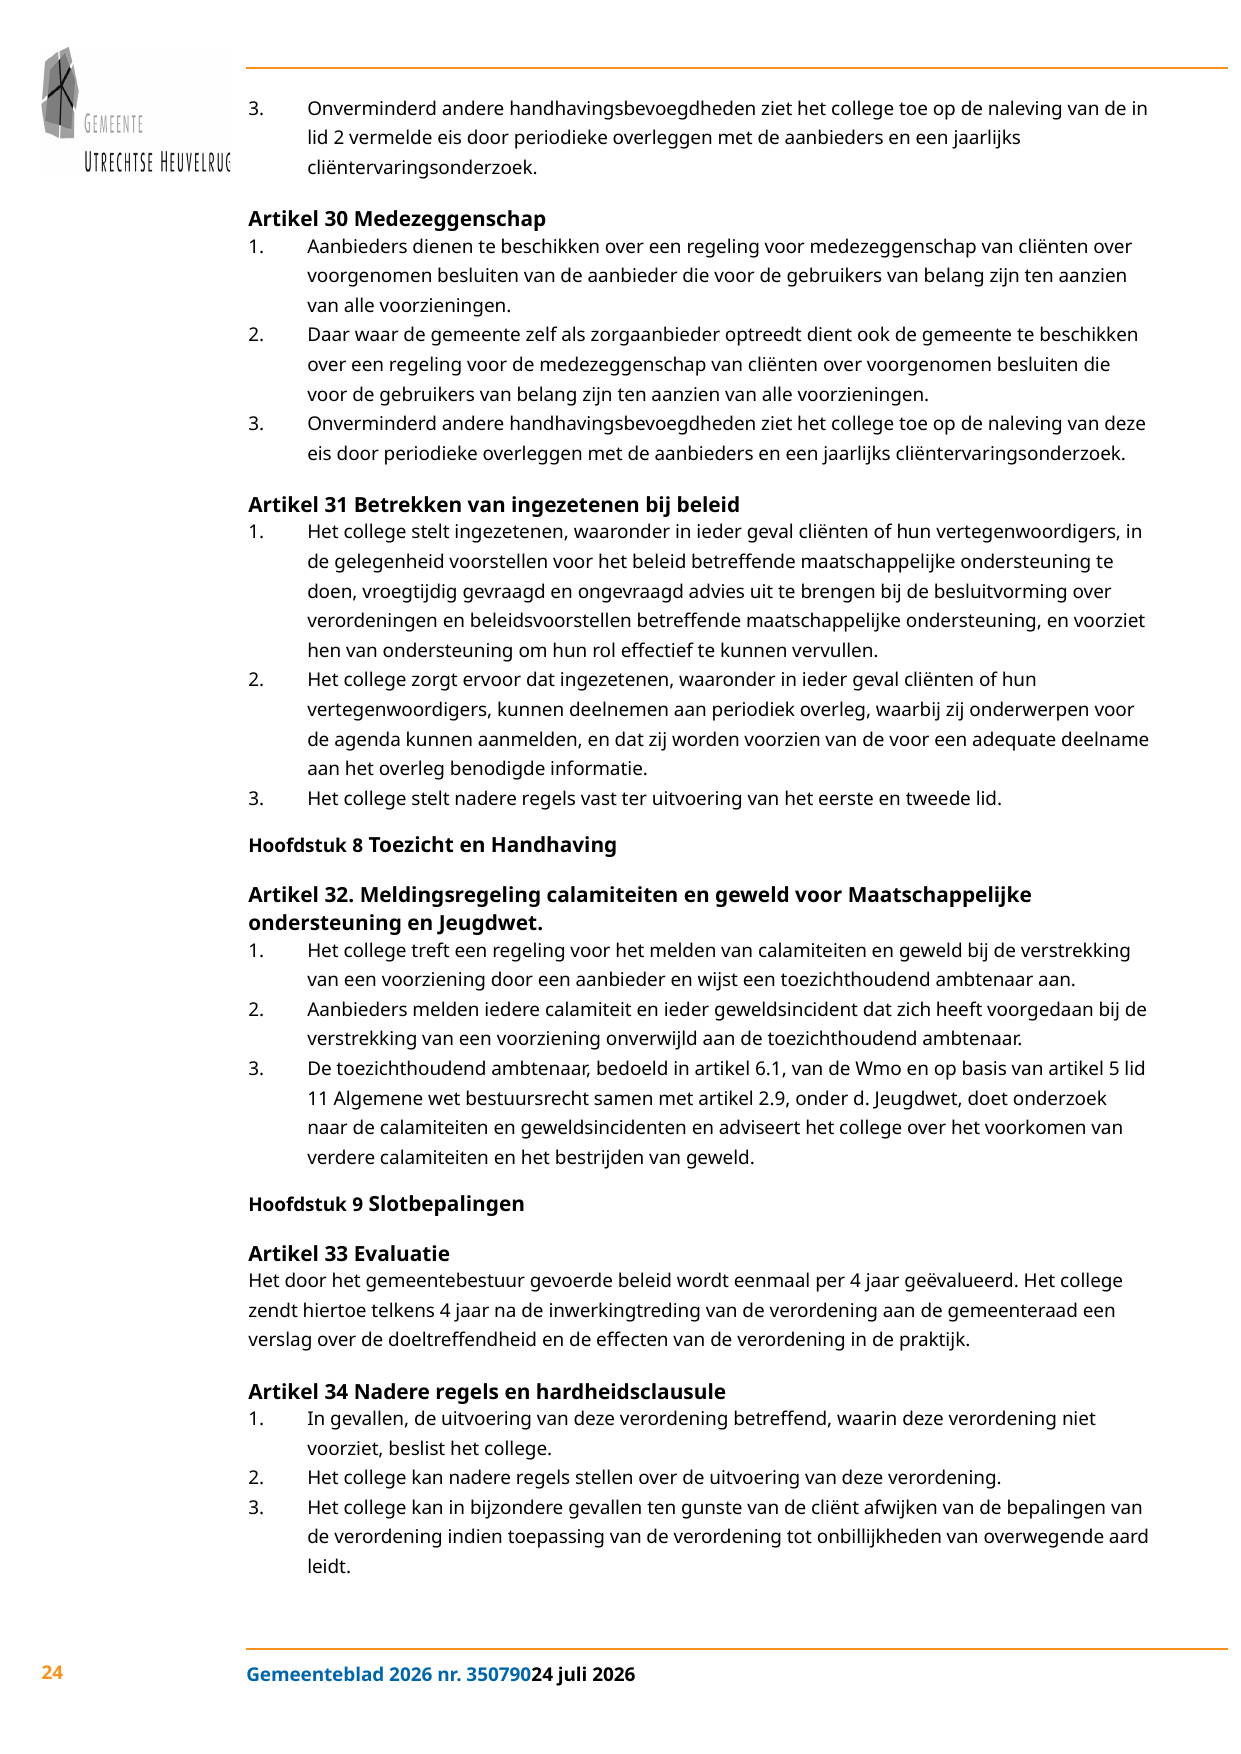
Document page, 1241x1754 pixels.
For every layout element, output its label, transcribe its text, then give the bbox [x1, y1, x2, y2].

list Het college kan in bijzondere gevallen ten gunste van de cliënt afwijken van de bepalingen van de verordening indien toepassing van de verordening tot onbillijkheden van overwegende aard leidt. [248, 1494, 1152, 1579]
list In gevallen, de uitvoering van deze verordening betreffend, waarin deze verordening niet voorziet, beslist het college. [248, 1405, 1152, 1461]
text Artikel 34 Nadere regels en hardheidsclausule [248, 1377, 1152, 1405]
list Het college kan nadere regels stellen over de uitvoering van deze verordening. [248, 1464, 1152, 1490]
list Het college treft een regeling voor het melden van calamiteiten en geweld bij de verstrekking van een voorziening door een aanbieder en wijst een toezichthoudend ambtenaar aan. [248, 937, 1152, 992]
list Het college stelt ingezetenen, waaronder in ieder geval cliënten of hun vertegenwoordigers, in de gelegenheid voorstellen voor het beleid betreffende maatschappelijke ondersteuning te doen, vroegtijdig gevraagd en ongevraagd advies uit te brengen bij de besluitvorming over verordeningen en beleidsvoorstellen betreffende maatschappelijke ondersteuning, en voorziet hen van ondersteuning om hun rol effectief te kunnen vervullen. [248, 519, 1152, 663]
text Artikel 33 Evaluatie [248, 1239, 1152, 1267]
list De toezichthoudend ambtenaar, bedoeld in artikel 6.1, van de Wmo en op basis van artikel 5 lid 11 Algemene wet bestuursrecht samen met artikel 2.9, onder d. Jeugdwet, doet onderzoek naar de calamiteiten en geweldsincidenten en adviseert het college over het voorkomen van verdere calamiteiten en het bestrijden van geweld. [248, 1055, 1152, 1169]
list Aanbieders dienen te beschikken over een regeling voor medezeggenschap van cliënten over voorgenomen besluiten van de aanbieder die voor de gebruikers van belang zijn ten aanzien van alle voorzieningen. [248, 233, 1152, 318]
list Daar waar de gemeente zelf als zorgaanbieder optreedt dient ook de gemeente te beschikken over een regeling voor de medezeggenschap van cliënten over voorgenomen besluiten die voor de gebruikers van belang zijn ten aanzien van alle voorzieningen. [248, 322, 1152, 406]
picture [41, 47, 231, 172]
list Onverminderd andere handhavingsbevoegdheden ziet het college toe op de naleving van de in lid 2 vermelde eis door periodieke overleggen met de aanbieders en een jaarlijks cliëntervaringsonderzoek. [248, 95, 1152, 180]
text Hoofdstuk 9 Slotbepalingen [248, 1189, 1152, 1218]
text Hoofdstuk 8 Toezicht en Handhaving [248, 831, 1152, 859]
text Artikel 32. Meldingsregeling calamiteiten en geweld voor Maatschappelijke ondersteuning en Jeugdwet. [248, 880, 1152, 937]
list Aanbieders melden iedere calamiteit en ieder geweldsincident dat zich heeft voorgedaan bij de verstrekking van een voorziening onverwijld aan de toezichthoudend ambtenaar. [248, 996, 1152, 1051]
list Onverminderd andere handhavingsbevoegdheden ziet het college toe op de naleving van deze eis door periodieke overleggen met de aanbieders en een jaarlijks cliëntervaringsonderzoek. [248, 410, 1152, 466]
list Het college stelt nadere regels vast ter uitvoering van het eerste en tweede lid. [248, 785, 1152, 811]
text Artikel 30 Medezeggenschap [248, 204, 1152, 233]
text Het door het gemeentebestuur gevoerde beleid wordt eenmaal per 4 jaar geëvalueerd. Het college zendt hiertoe telkens 4 jaar na de inwerkingtreding van de verordening aan de gemeenteraad een verslag over de doeltreffendheid en de effecten van de verordening in de praktijk. [248, 1267, 1152, 1352]
list Het college zorgt ervoor dat ingezetenen, waaronder in ieder geval cliënten of hun vertegenwoordigers, kunnen deelnemen aan periodiek overleg, waarbij zij onderwerpen voor de agenda kunnen aanmelden, en dat zij worden voorzien van de voor een adequate deelname aan het overleg benodigde informatie. [248, 667, 1152, 781]
text Artikel 31 Betrekken van ingezetenen bij beleid [248, 490, 1152, 519]
